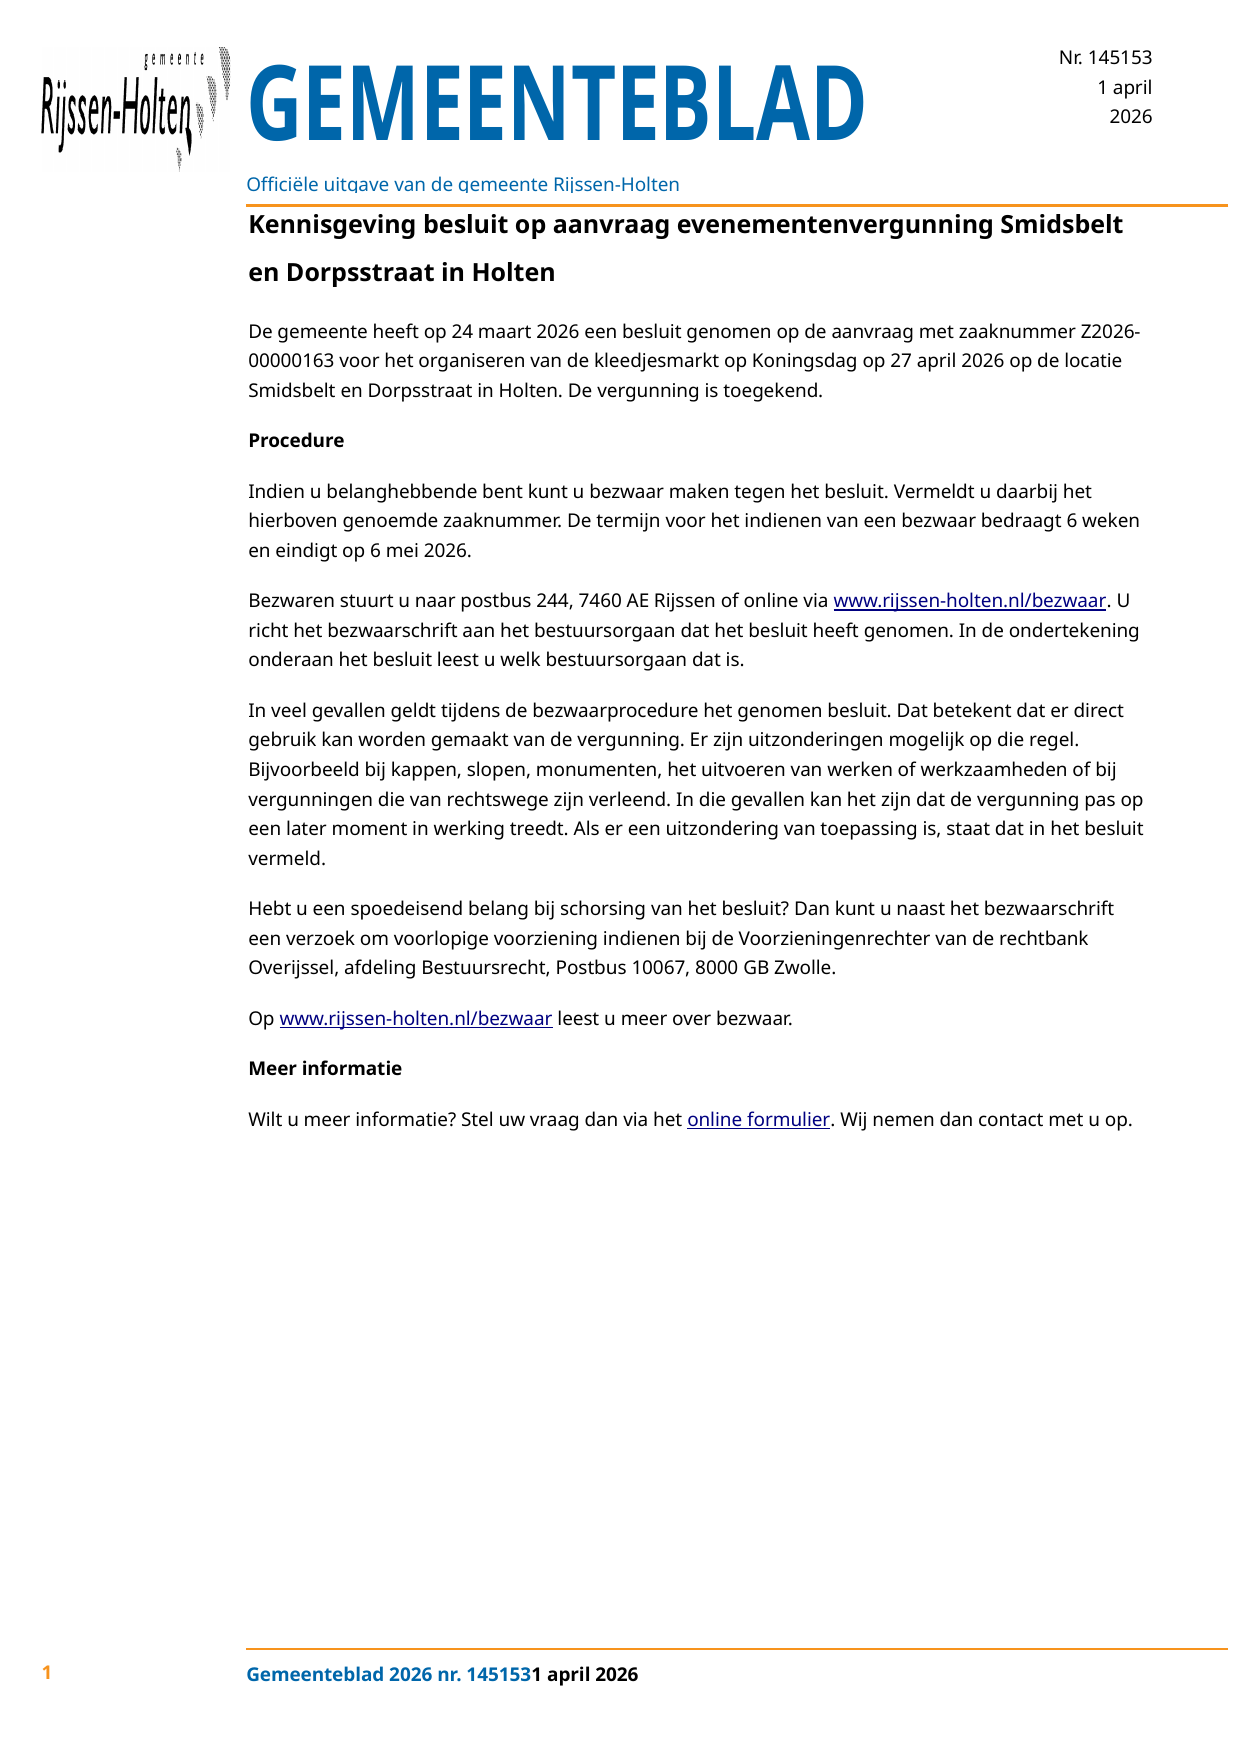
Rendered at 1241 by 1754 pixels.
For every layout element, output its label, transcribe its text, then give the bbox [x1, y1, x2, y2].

text Op www.rijssen-holten.nl/bezwaar leest u meer over bezwaar. [248, 1005, 1152, 1031]
text Wilt u meer informatie? Stel uw vraag dan via het online formulier. Wij nemen dan contact met u op. [248, 1106, 1152, 1132]
text De gemeente heeft op 24 maart 2026 een besluit genomen op de aanvraag met zaaknummer Z2026-00000163 voor het organiseren van de kleedjesmarkt op Koningsdag op 27 april 2026 op de locatie Smidsbelt en Dorpsstraat in Holten. De vergunning is toegekend. [248, 318, 1152, 403]
text Meer informatie [248, 1055, 1152, 1081]
text In veel gevallen geldt tijdens de bezwaarprocedure het genomen besluit. Dat betekent dat er direct gebruik kan worden gemaakt van de vergunning. Er zijn uitzonderingen mogelijk op die regel. Bijvoorbeeld bij kappen, slopen, monumenten, het uitvoeren van werken of werkzaamheden of bij vergunningen die van rechtswege zijn verleend. In die gevallen kan het zijn dat de vergunning pas op een later moment in werking treedt. Als er een uitzondering van toepassing is, staat dat in het besluit vermeld. [248, 697, 1152, 871]
text Bezwaren stuurt u naar postbus 244, 7460 AE Rijssen of online via www.rijssen-holten.nl/bezwaar. U richt het bezwaarschrift aan het bestuursorgaan dat het besluit heeft genomen. In de ondertekening onderaan het besluit leest u welk bestuursorgaan dat is. [248, 587, 1152, 672]
text Hebt u een spoedeisend belang bij schorsing van het besluit? Dan kunt u naast het bezwaarschrift een verzoek om voorlopige voorziening indienen bij de Voorzieningenrechter van de rechtbank Overijssel, afdeling Bestuursrecht, Postbus 10067, 8000 GB Zwolle. [248, 895, 1152, 980]
text Kennisgeving besluit op aanvraag evenementenvergunning Smidsbelt en Dorpsstraat in Holten [248, 207, 1152, 288]
text Procedure [248, 427, 1152, 453]
picture [41, 47, 231, 172]
text Indien u belanghebbende bent kunt u bezwaar maken tegen het besluit. Vermeldt u daarbij het hierboven genoemde zaaknummer. De termijn voor het indienen van een bezwaar bedraagt 6 weken en eindigt op 6 mei 2026. [248, 478, 1152, 563]
